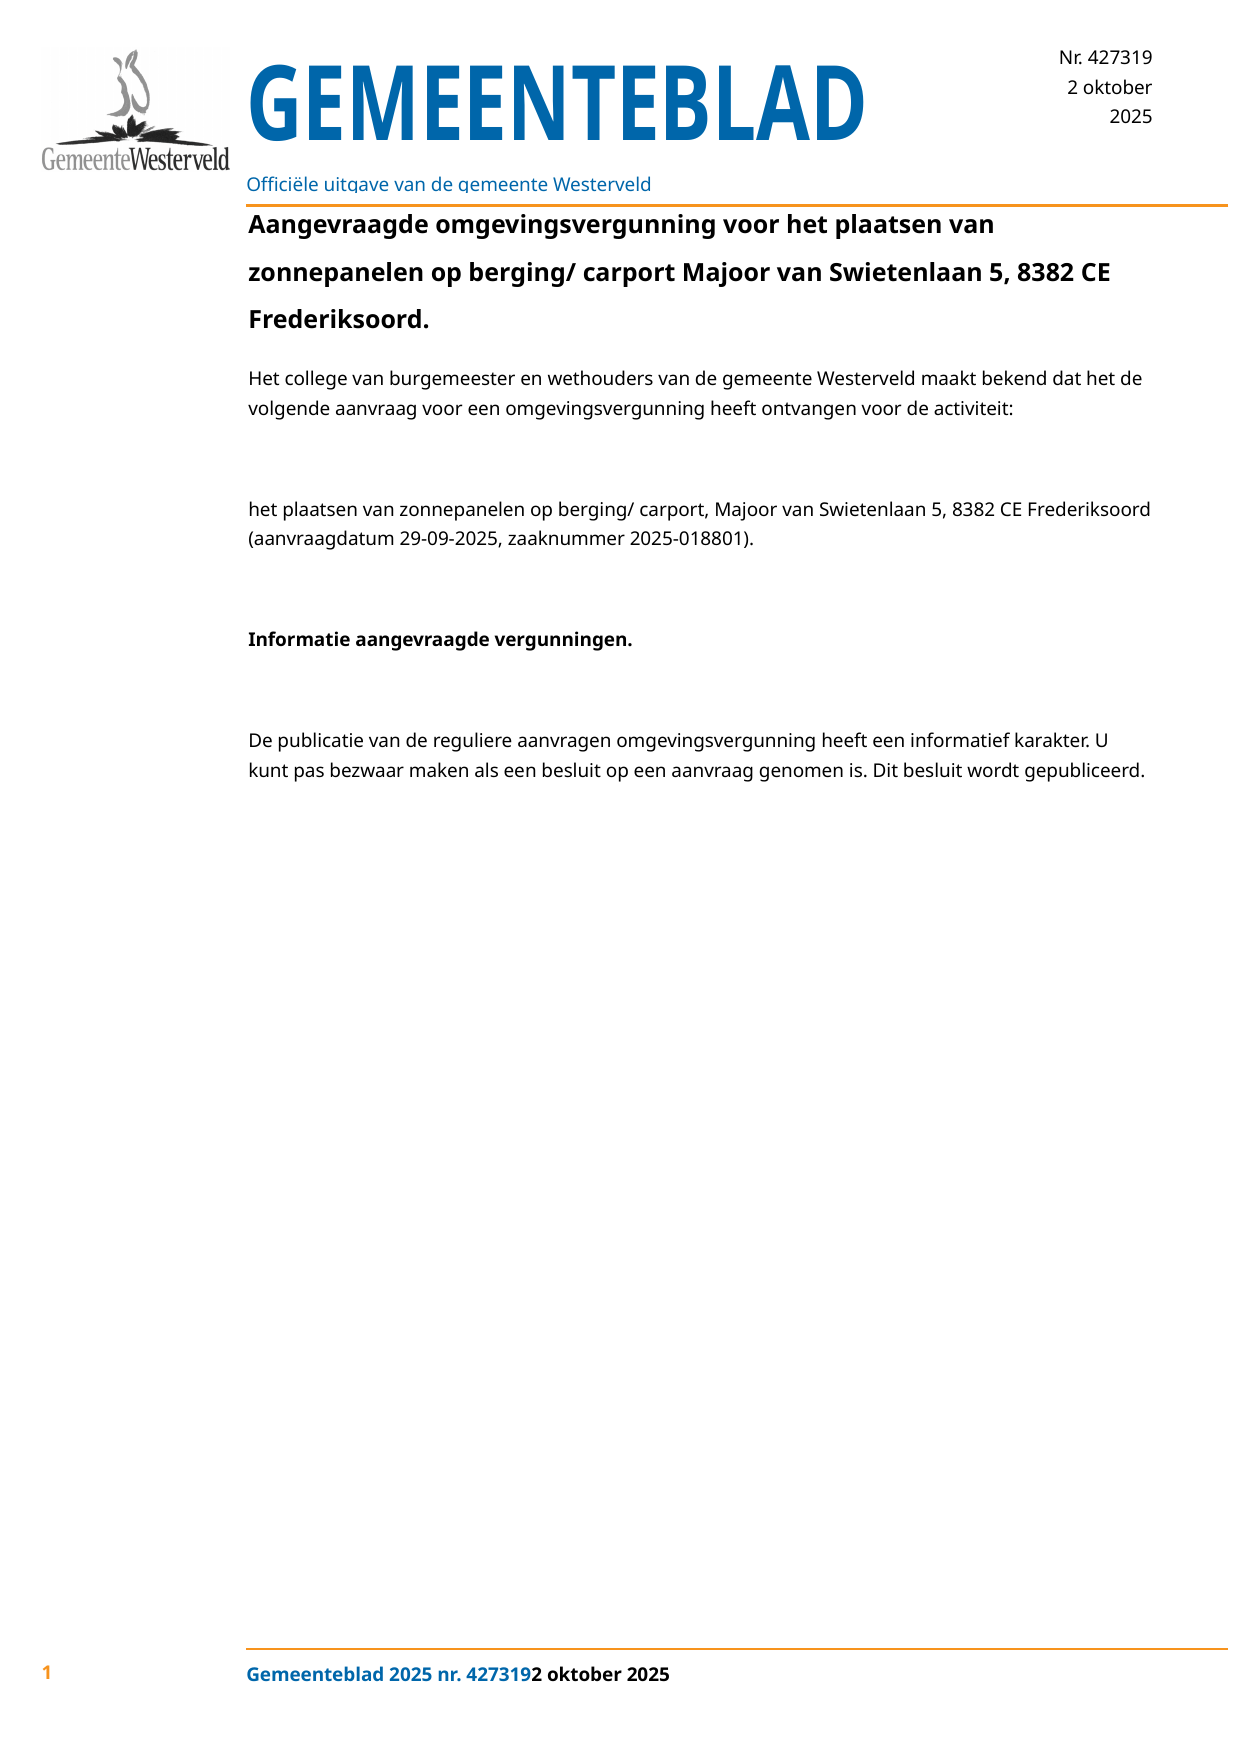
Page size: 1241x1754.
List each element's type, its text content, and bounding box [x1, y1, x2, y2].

text De publicatie van de reguliere aanvragen omgevingsvergunning heeft een informatief karakter. U kunt pas bezwaar maken als een besluit op een aanvraag genomen is. Dit besluit wordt gepubliceerd. [248, 727, 1152, 782]
text het plaatsen van zonnepanelen op berging/ carport, Majoor van Swietenlaan 5, 8382 CE Frederiksoord (aanvraagdatum 29-09-2025, zaaknummer 2025-018801). [248, 496, 1152, 551]
picture [41, 47, 231, 172]
text Informatie aangevraagde vergunningen. [248, 626, 1152, 652]
text Het college van burgemeester en wethouders van de gemeente Westerveld maakt bekend dat het de volgende aanvraag voor een omgevingsvergunning heeft ontvangen voor de activiteit: [248, 366, 1152, 421]
text Aangevraagde omgevingsvergunning voor het plaatsen van zonnepanelen op berging/ carport Majoor van Swietenlaan 5, 8382 CE Frederiksoord. [248, 207, 1152, 336]
